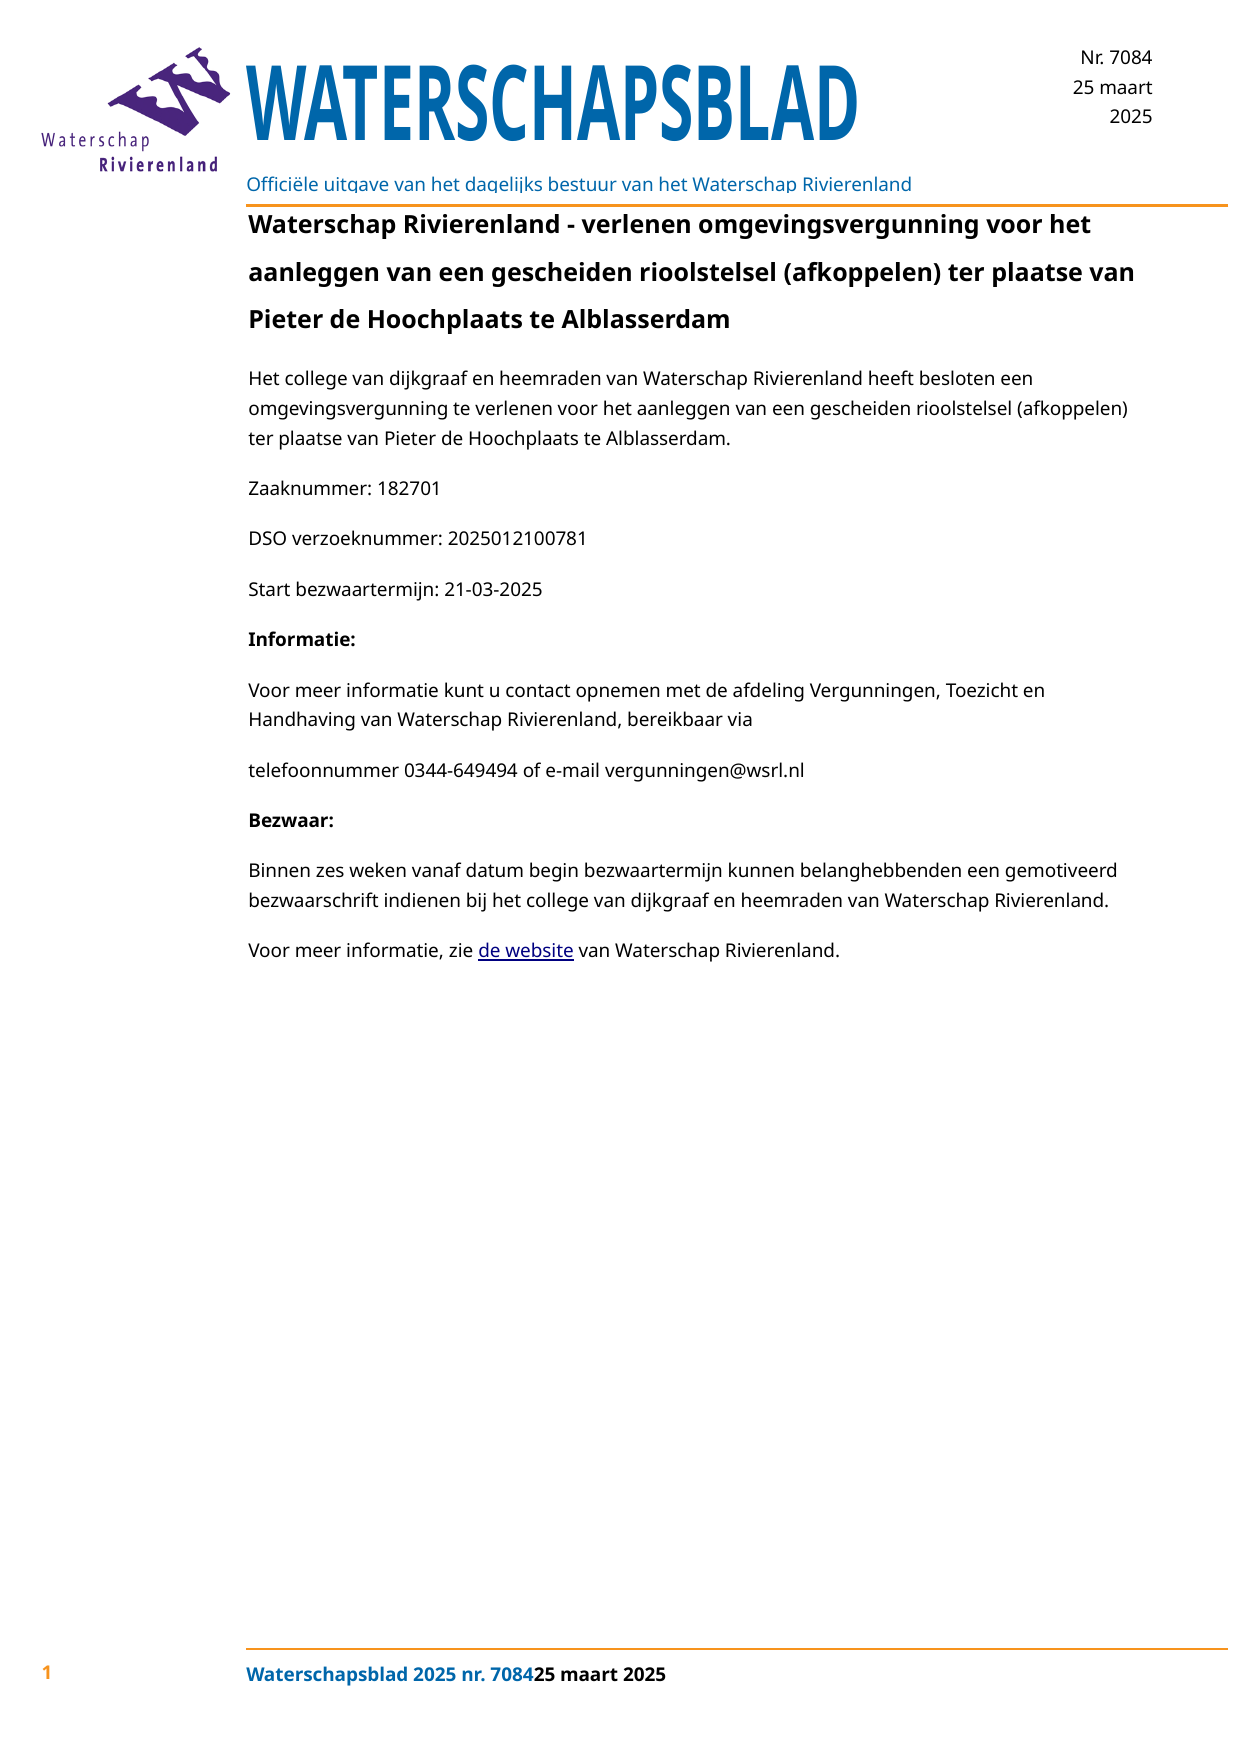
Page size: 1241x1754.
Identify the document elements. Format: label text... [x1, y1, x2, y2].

text telefoonnummer 0344-649494 of e-mail vergunningen@wsrl.nl [248, 757, 1152, 782]
text Waterschap Rivierenland - verlenen omgevingsvergunning voor het aanleggen van een gescheiden rioolstelsel (afkoppelen) ter plaatse van Pieter de Hoochplaats te Alblasserdam [248, 207, 1152, 336]
picture [41, 47, 231, 172]
text Informatie: [248, 626, 1152, 652]
text Bezwaar: [248, 807, 1152, 833]
text Zaaknummer: 182701 [248, 475, 1152, 501]
text Start bezwaartermijn: 21-03-2025 [248, 576, 1152, 602]
text Voor meer informatie kunt u contact opnemen met de afdeling Vergunningen, Toezicht en Handhaving van Waterschap Rivierenland, bereikbaar via [248, 677, 1152, 732]
text DSO verzoeknummer: 2025012100781 [248, 526, 1152, 551]
text Het college van dijkgraaf en heemraden van Waterschap Rivierenland heeft besloten een omgevingsvergunning te verlenen voor het aanleggen van een gescheiden rioolstelsel (afkoppelen) ter plaatse van Pieter de Hoochplaats te Alblasserdam. [248, 366, 1152, 450]
text Binnen zes weken vanaf datum begin bezwaartermijn kunnen belanghebbenden een gemotiveerd bezwaarschrift indienen bij het college van dijkgraaf en heemraden van Waterschap Rivierenland. [248, 858, 1152, 913]
text Voor meer informatie, zie de website van Waterschap Rivierenland. [248, 938, 1152, 963]
